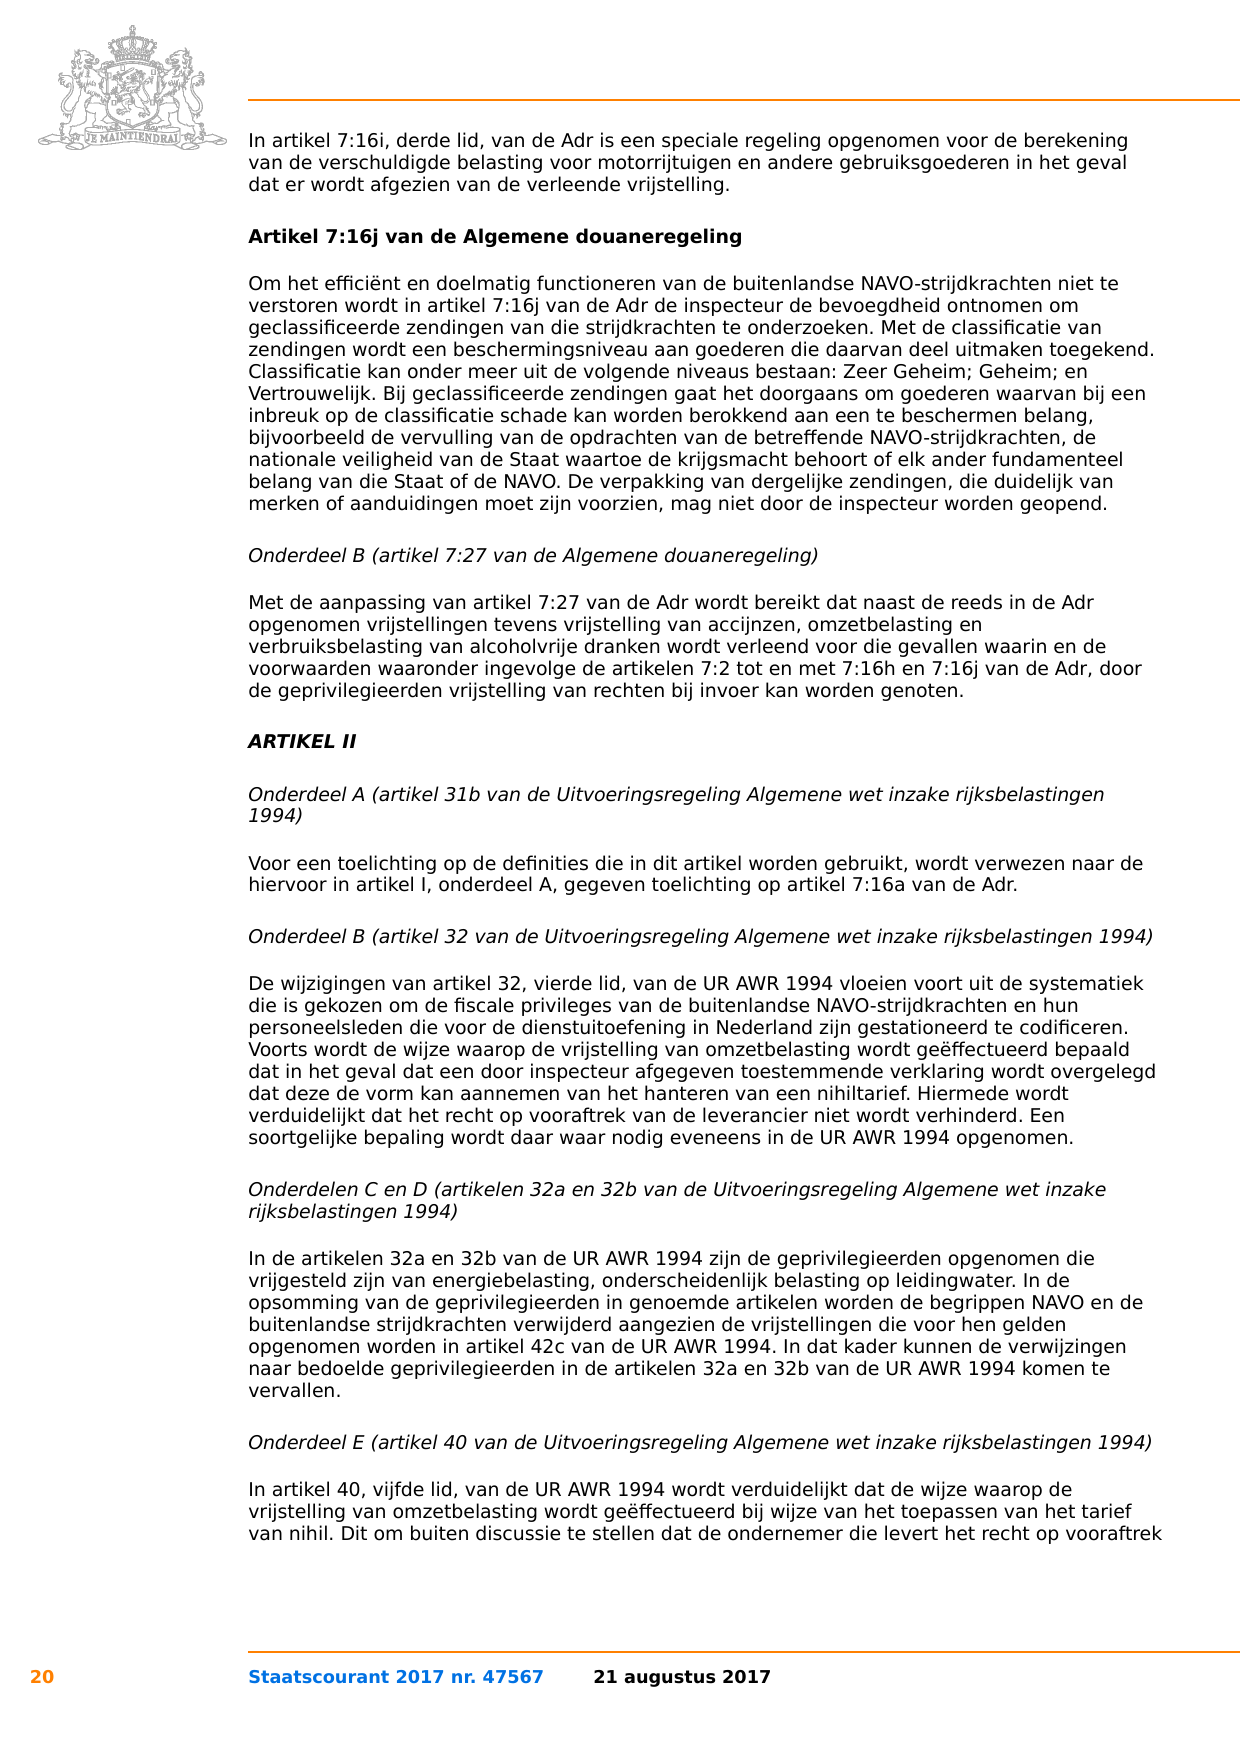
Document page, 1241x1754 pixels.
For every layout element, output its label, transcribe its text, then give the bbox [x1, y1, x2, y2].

subtitle ARTIKEL II [248, 731, 1163, 753]
subtitle Onderdeel B (artikel 7:27 van de Algemene douaneregeling) [248, 544, 1163, 567]
text In de artikelen 32a en 32b van de UR AWR 1994 zijn de geprivilegieerden opgenomen die vrijgesteld zijn van energiebelasting, onderscheidenlijk belasting op leidingwater. In de opsomming van de geprivilegieerden in genoemde artikelen worden de begrippen NAVO en de buitenlandse strijdkrachten verwijderd aangezien de vrijstellingen die voor hen gelden opgenomen worden in artikel 42c van de UR AWR 1994. In dat kader kunnen de verwijzingen naar bedoelde geprivilegieerden in de artikelen 32a en 32b van de UR AWR 1994 komen te vervallen. [248, 1248, 1163, 1402]
text Om het efficiënt en doelmatig functioneren van de buitenlandse NAVO-strijdkrachten niet te verstoren wordt in artikel 7:16j van de Adr de inspecteur de bevoegdheid ontnomen om geclassificeerde zendingen van die strijdkrachten te onderzoeken. Met de classificatie van zendingen wordt een beschermingsniveau aan goederen die daarvan deel uitmaken toegekend. Classificatie kan onder meer uit de volgende niveaus bestaan: Zeer Geheim; Geheim; en Vertrouwelijk. Bij geclassificeerde zendingen gaat het doorgaans om goederen waarvan bij een inbreuk op de classificatie schade kan worden berokkend aan een te beschermen belang, bijvoorbeeld de vervulling van de opdrachten van de betreffende NAVO-strijdkrachten, de nationale veiligheid van de Staat waartoe de krijgsmacht behoort of elk ander fundamenteel belang van die Staat of de NAVO. De verpakking van dergelijke zendingen, die duidelijk van merken of aanduidingen moet zijn voorzien, mag niet door de inspecteur worden geopend. [248, 273, 1163, 514]
text De wijzigingen van artikel 32, vierde lid, van de UR AWR 1994 vloeien voort uit de systematiek die is gekozen om de fiscale privileges van de buitenlandse NAVO-strijdkrachten en hun personeelsleden die voor de dienstuitoefening in Nederland zijn gestationeerd te codificeren. Voorts wordt de wijze waarop de vrijstelling van omzetbelasting wordt geëffectueerd bepaald dat in het geval dat een door inspecteur afgegeven toestemmende verklaring wordt overgelegd dat deze de vorm kan aannemen van het hanteren van een nihiltarief. Hiermede wordt verduidelijkt dat het recht op vooraftrek van de leverancier niet wordt verhinderd. Een soortgelijke bepaling wordt daar waar nodig eveneens in de UR AWR 1994 opgenomen. [248, 973, 1163, 1149]
text Met de aanpassing van artikel 7:27 van de Adr wordt bereikt dat naast de reeds in de Adr opgenomen vrijstellingen tevens vrijstelling van accijnzen, omzetbelasting en verbruiksbelasting van alcoholvrije dranken wordt verleend voor die gevallen waarin en de voorwaarden waaronder ingevolge de artikelen 7:2 tot en met 7:16h en 7:16j van de Adr, door de geprivilegieerden vrijstelling van rechten bij invoer kan worden genoten. [248, 592, 1163, 701]
text Voor een toelichting op de definities die in dit artikel worden gebruikt, wordt verwezen naar de hiervoor in artikel I, onderdeel A, gegeven toelichting op artikel 7:16a van de Adr. [248, 852, 1163, 896]
text In artikel 7:16i, derde lid, van de Adr is een speciale regeling opgenomen voor de berekening van de verschuldigde belasting voor motorrijtuigen en andere gebruiksgoederen in het geval dat er wordt afgezien van de verleende vrijstelling. [248, 130, 1163, 196]
picture [38, 25, 227, 150]
subtitle Onderdelen C en D (artikelen 32a en 32b van de Uitvoeringsregeling Algemene wet inzake rijksbelastingen 1994) [248, 1179, 1163, 1223]
subtitle Onderdeel E (artikel 40 van de Uitvoeringsregeling Algemene wet inzake rijksbelastingen 1994) [248, 1432, 1163, 1454]
subtitle Onderdeel A (artikel 31b van de Uitvoeringsregeling Algemene wet inzake rijksbelastingen 1994) [248, 783, 1163, 827]
subtitle Artikel 7:16j van de Algemene douaneregeling [248, 226, 1163, 248]
subtitle Onderdeel B (artikel 32 van de Uitvoeringsregeling Algemene wet inzake rijksbelastingen 1994) [248, 926, 1163, 948]
text In artikel 40, vijfde lid, van de UR AWR 1994 wordt verduidelijkt dat de wijze waarop de vrijstelling van omzetbelasting wordt geëffectueerd bij wijze van het toepassen van het tarief van nihil. Dit om buiten discussie te stellen dat de ondernemer die levert het recht op vooraftrek [248, 1479, 1163, 1545]
